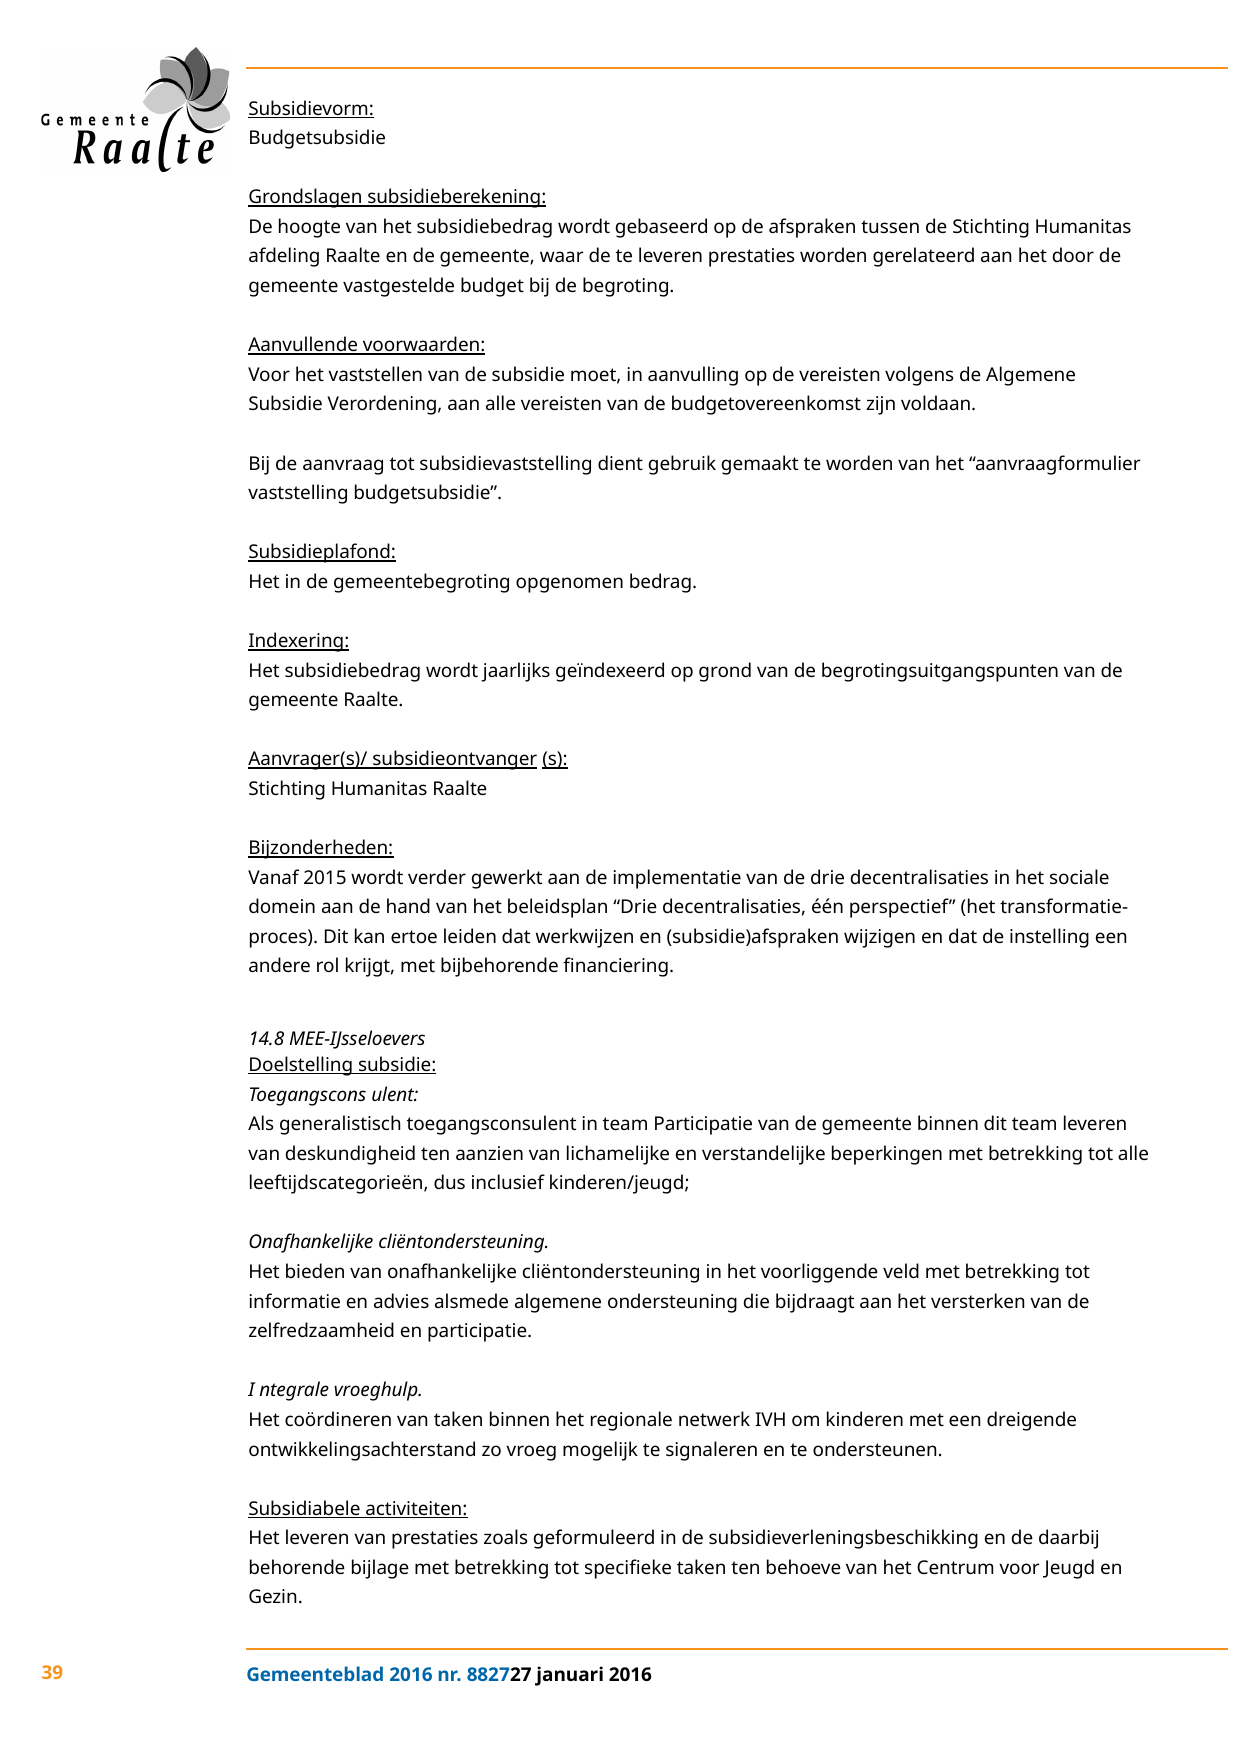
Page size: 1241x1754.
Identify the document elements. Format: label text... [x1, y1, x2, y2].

text Bij de aanvraag tot subsidievaststelling dient gebruik gemaakt te worden van het “aanvraagformulier vaststelling budgetsubsidie”. [248, 450, 1152, 505]
text Vanaf 2015 wordt verder gewerkt aan de implementatie van de drie decentralisaties in het sociale domein aan de hand van het beleidsplan “Drie decentralisaties, één perspectief” (het transformatie-proces). Dit kan ertoe leiden dat werkwijzen en (subsidie)afspraken wijzigen en dat de instelling een andere rol krijgt, met bijbehorende financiering. [248, 864, 1152, 978]
text Budgetsubsidie [248, 124, 1152, 150]
text Toegangscons ulent: [248, 1081, 1152, 1106]
text Aanvullende voorwaarden: [248, 331, 1152, 357]
text Bijzonderheden: [248, 834, 1152, 860]
text Het subsidiebedrag wordt jaarlijks geïndexeerd op grond van de begrotingsuitgangspunten van de gemeente Raalte. [248, 657, 1152, 712]
text 14.8 MEE-IJsseloevers [248, 1025, 1152, 1051]
text Als generalistisch toegangsconsulent in team Participatie van de gemeente binnen dit team leveren van deskundigheid ten aanzien van lichamelijke en verstandelijke beperkingen met betrekking tot alle leeftijdscategorieën, dus inclusief kinderen/jeugd; [248, 1110, 1152, 1195]
text Het coördineren van taken binnen het regionale netwerk IVH om kinderen met een dreigende ontwikkelingsachterstand zo vroeg mogelijk te signaleren en te ondersteunen. [248, 1406, 1152, 1461]
text Doelstelling subsidie: [248, 1051, 1152, 1077]
text Voor het vaststellen van de subsidie moet, in aanvulling op de vereisten volgens de Algemene Subsidie Verordening, aan alle vereisten van de budgetovereenkomst zijn voldaan. [248, 361, 1152, 416]
text Stichting Humanitas Raalte [248, 775, 1152, 801]
text De hoogte van het subsidiebedrag wordt gebaseerd op de afspraken tussen de Stichting Humanitas afdeling Raalte en de gemeente, waar de te leveren prestaties worden gerelateerd aan het door de gemeente vastgestelde budget bij de begroting. [248, 213, 1152, 298]
text Onafhankelijke cliëntondersteuning. [248, 1229, 1152, 1254]
text Grondslagen subsidieberekening: [248, 183, 1152, 209]
text Subsidiabele activiteiten: [248, 1495, 1152, 1521]
text Subsidievorm: [248, 95, 1152, 121]
text Indexering: [248, 627, 1152, 653]
text Het bieden van onafhankelijke cliëntondersteuning in het voorliggende veld met betrekking tot informatie en advies alsmede algemene ondersteuning die bijdraagt aan het versterken van de zelfredzaamheid en participatie. [248, 1258, 1152, 1343]
text I ntegrale vroeghulp. [248, 1377, 1152, 1402]
text Het in de gemeentebegroting opgenomen bedrag. [248, 568, 1152, 594]
text Aanvrager(s)/ subsidieontvanger (s): [248, 746, 1152, 771]
text Subsidieplafond: [248, 538, 1152, 564]
picture [41, 47, 231, 172]
text Het leveren van prestaties zoals geformuleerd in de subsidieverleningsbeschikking en de daarbij behorende bijlage met betrekking tot specifieke taken ten behoeve van het Centrum voor Jeugd en Gezin. [248, 1524, 1152, 1609]
